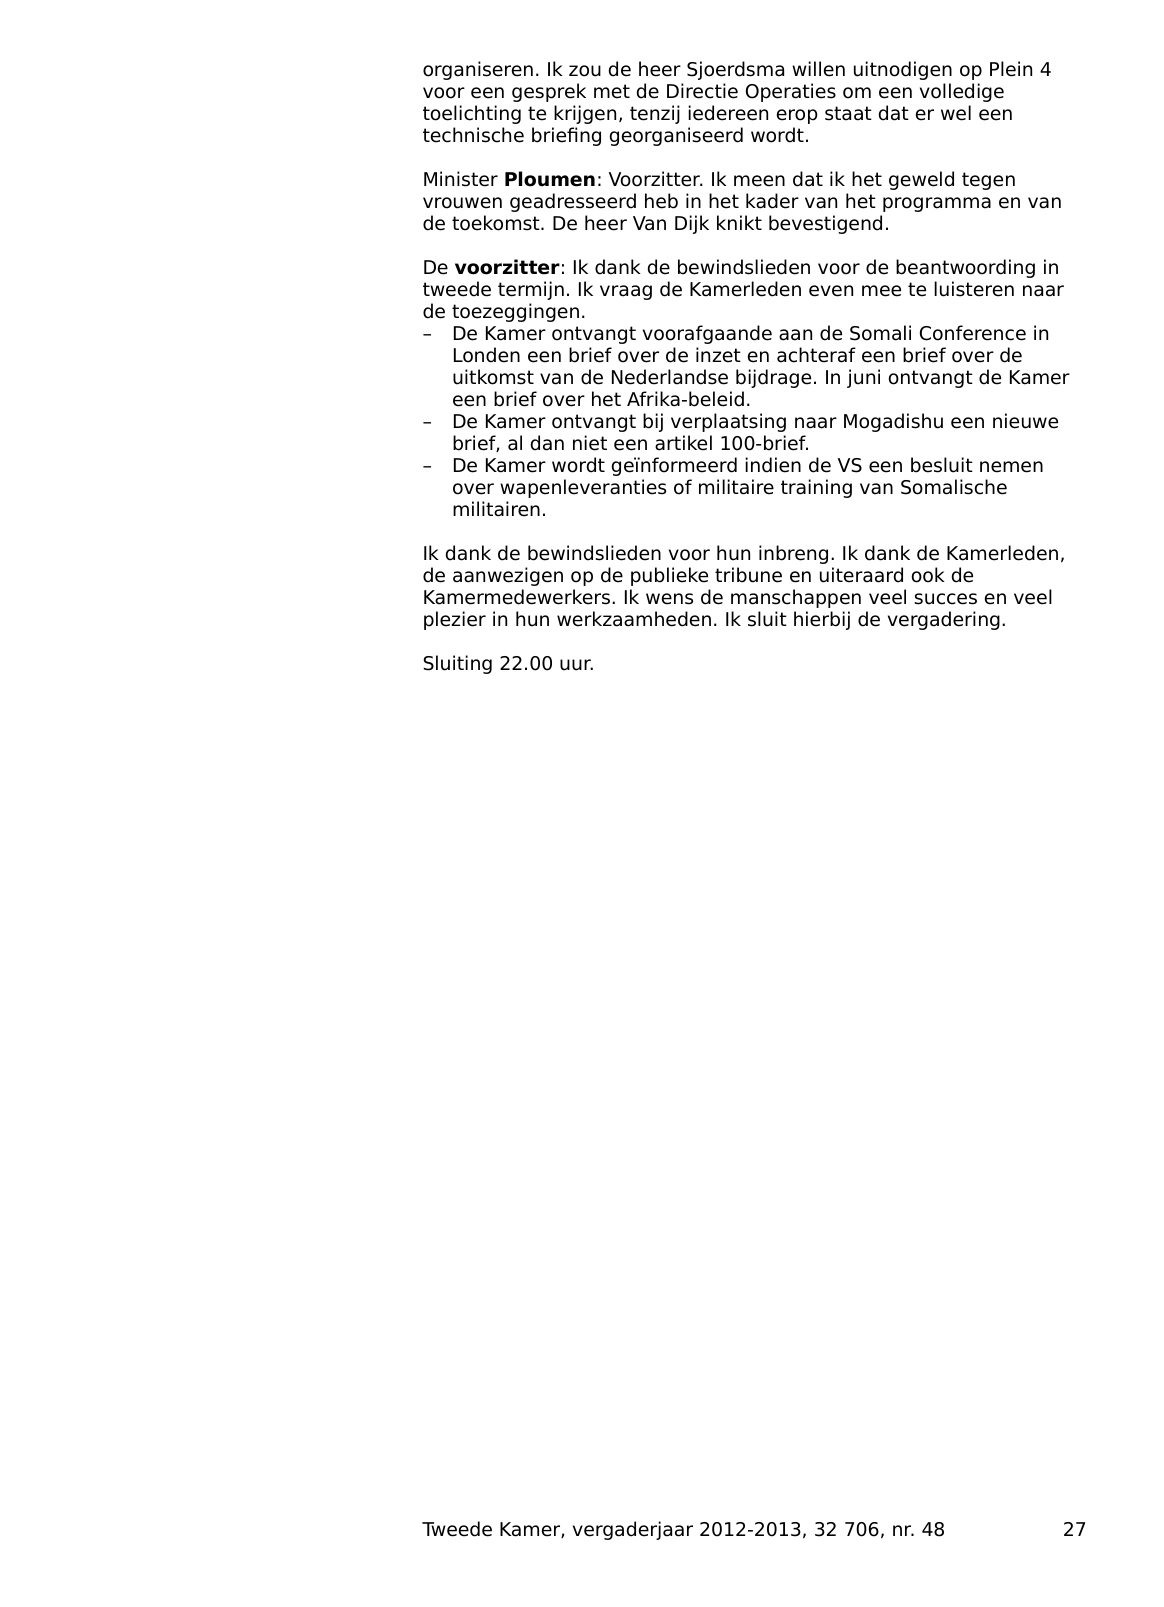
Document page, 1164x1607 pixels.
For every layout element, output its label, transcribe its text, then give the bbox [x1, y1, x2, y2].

text – De Kamer ontvangt voorafgaande aan de Somali Conference in Londen een brief over de inzet en achteraf een brief over de uitkomst van de Nederlandse bijdrage. In juni ontvangt de Kamer een brief over het Afrika-beleid. [422, 323, 1087, 411]
text Minister Ploumen: Voorzitter. Ik meen dat ik het geweld tegen vrouwen geadresseerd heb in het kader van het programma en van de toekomst. De heer Van Dijk knikt bevestigend. [422, 169, 1087, 235]
text Ik dank de bewindslieden voor hun inbreng. Ik dank de Kamerleden, de aanwezigen op de publieke tribune en uiteraard ook de Kamermedewerkers. Ik wens de manschappen veel succes en veel plezier in hun werkzaamheden. Ik sluit hierbij de vergadering. [422, 543, 1087, 631]
text – De Kamer wordt geïnformeerd indien de VS een besluit nemen over wapenleveranties of militaire training van Somalische militairen. [422, 455, 1087, 521]
text organiseren. Ik zou de heer Sjoerdsma willen uitnodigen op Plein 4 voor een gesprek met de Directie Operaties om een volledige toelichting te krijgen, tenzij iedereen erop staat dat er wel een technische briefing georganiseerd wordt. [422, 59, 1087, 147]
text De voorzitter: Ik dank de bewindslieden voor de beantwoording in tweede termijn. Ik vraag de Kamerleden even mee te luisteren naar de toezeggingen. [422, 257, 1087, 323]
text – De Kamer ontvangt bij verplaatsing naar Mogadishu een nieuwe brief, al dan niet een artikel 100-brief. [422, 411, 1087, 455]
text Sluiting 22.00 uur. [422, 653, 1087, 675]
